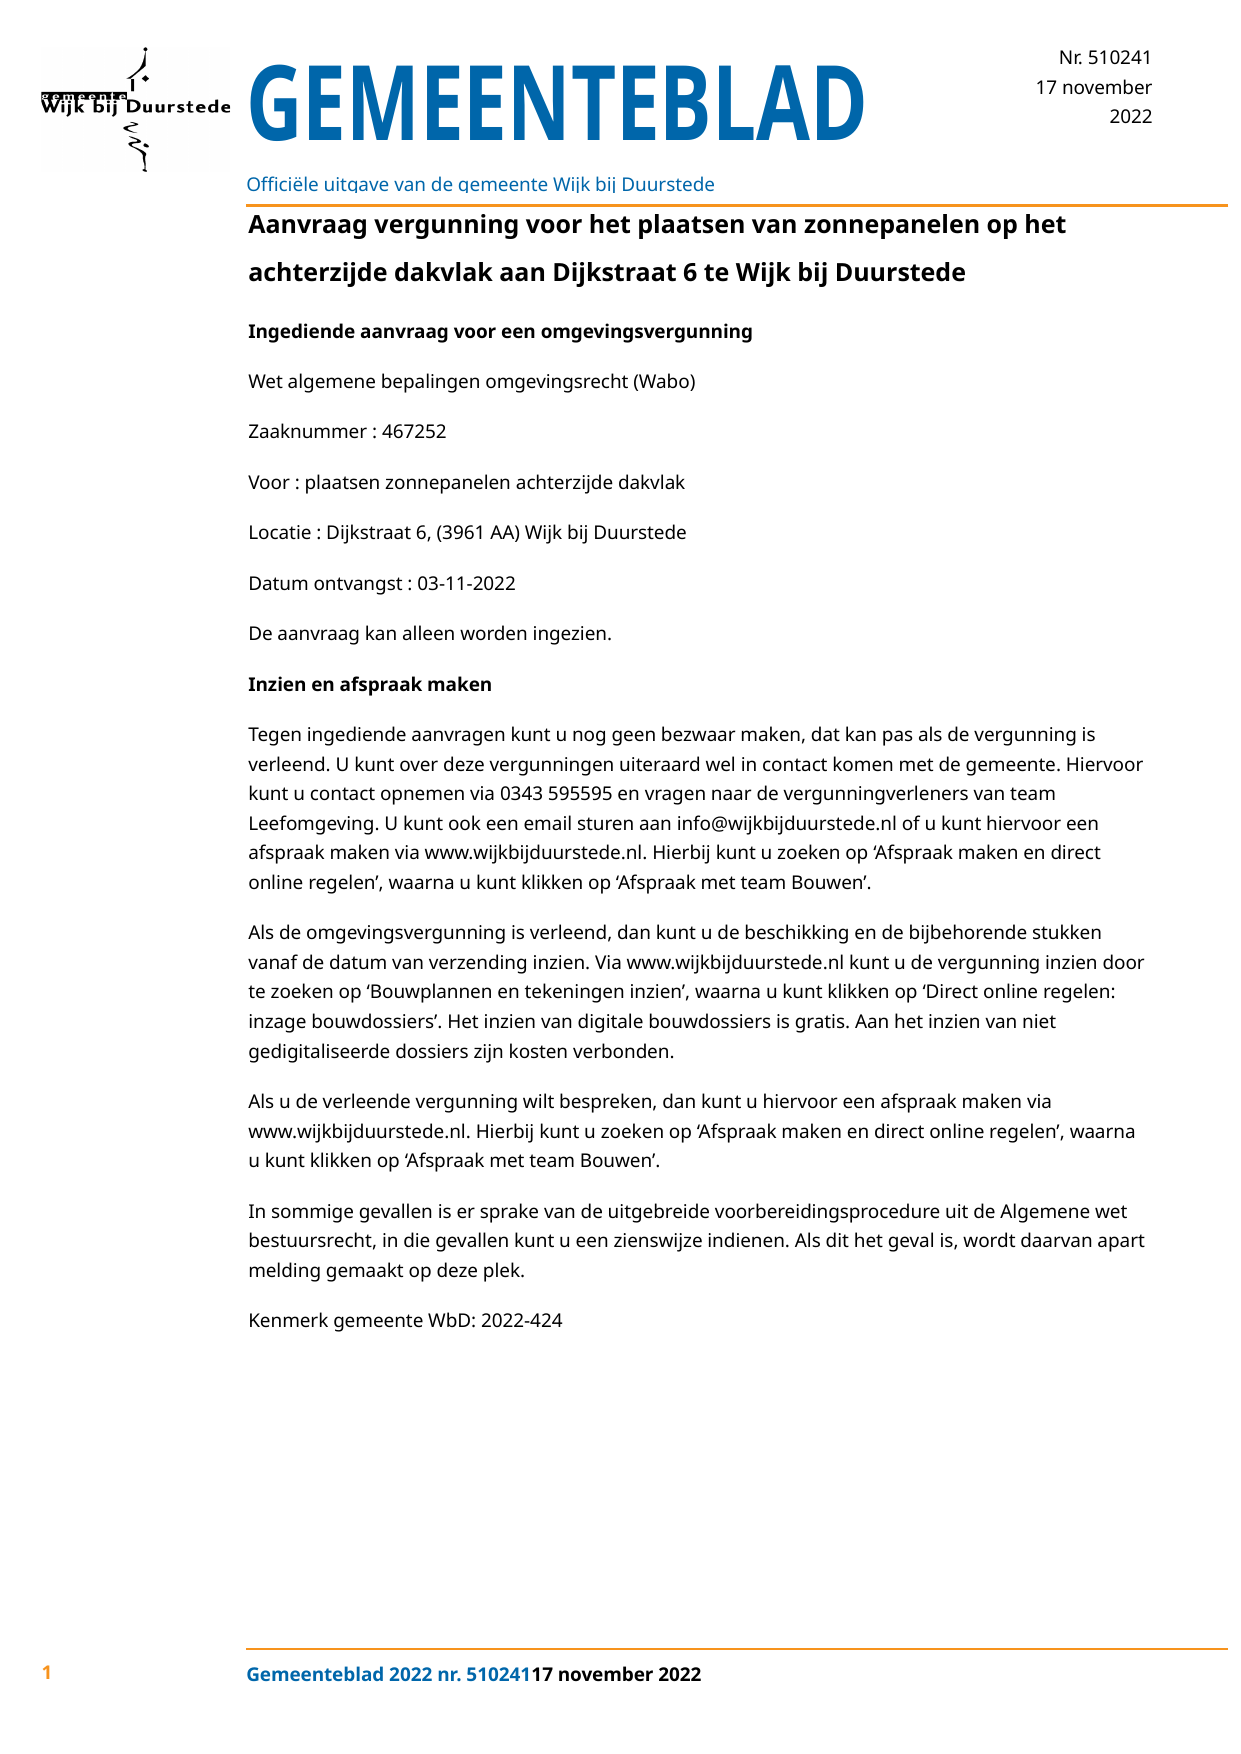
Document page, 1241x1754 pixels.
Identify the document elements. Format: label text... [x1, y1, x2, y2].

text Kenmerk gemeente WbD: 2022-424 [248, 1307, 1152, 1333]
text Tegen ingediende aanvragen kunt u nog geen bezwaar maken, dat kan pas als de vergunning is verleend. U kunt over deze vergunningen uiteraard wel in contact komen met de gemeente. Hiervoor kunt u contact opnemen via 0343 595595 en vragen naar de vergunningverleners van team Leefomgeving. U kunt ook een email sturen aan info@wijkbijduurstede.nl of u kunt hiervoor een afspraak maken via www.wijkbijduurstede.nl. Hierbij kunt u zoeken op ‘Afspraak maken en direct online regelen’, waarna u kunt klikken op ‘Afspraak met team Bouwen’. [248, 721, 1152, 895]
text Ingediende aanvraag voor een omgevingsvergunning [248, 318, 1152, 344]
text Als de omgevingsvergunning is verleend, dan kunt u de beschikking en de bijbehorende stukken vanaf de datum van verzending inzien. Via www.wijkbijduurstede.nl kunt u de vergunning inzien door te zoeken op ‘Bouwplannen en tekeningen inzien’, waarna u kunt klikken op ‘Direct online regelen: inzage bouwdossiers’. Het inzien van digitale bouwdossiers is gratis. Aan het inzien van niet gedigitaliseerde dossiers zijn kosten verbonden. [248, 919, 1152, 1064]
text In sommige gevallen is er sprake van de uitgebreide voorbereidingsprocedure uit de Algemene wet bestuursrecht, in die gevallen kunt u een zienswijze indienen. Als dit het geval is, wordt daarvan apart melding gemaakt op deze plek. [248, 1198, 1152, 1283]
text Inzien en afspraak maken [248, 671, 1152, 697]
picture [41, 47, 231, 172]
text Aanvraag vergunning voor het plaatsen van zonnepanelen op het achterzijde dakvlak aan Dijkstraat 6 te Wijk bij Duurstede [248, 207, 1152, 288]
text Zaaknummer : 467252 [248, 419, 1152, 444]
text Als u de verleende vergunning wilt bespreken, dan kunt u hiervoor een afspraak maken via www.wijkbijduurstede.nl. Hierbij kunt u zoeken op ‘Afspraak maken en direct online regelen’, waarna u kunt klikken op ‘Afspraak met team Bouwen’. [248, 1088, 1152, 1173]
text De aanvraag kan alleen worden ingezien. [248, 620, 1152, 646]
text Datum ontvangst : 03-11-2022 [248, 570, 1152, 596]
text Locatie : Dijkstraat 6, (3961 AA) Wijk bij Duurstede [248, 519, 1152, 545]
text Voor : plaatsen zonnepanelen achterzijde dakvlak [248, 469, 1152, 495]
text Wet algemene bepalingen omgevingsrecht (Wabo) [248, 368, 1152, 394]
